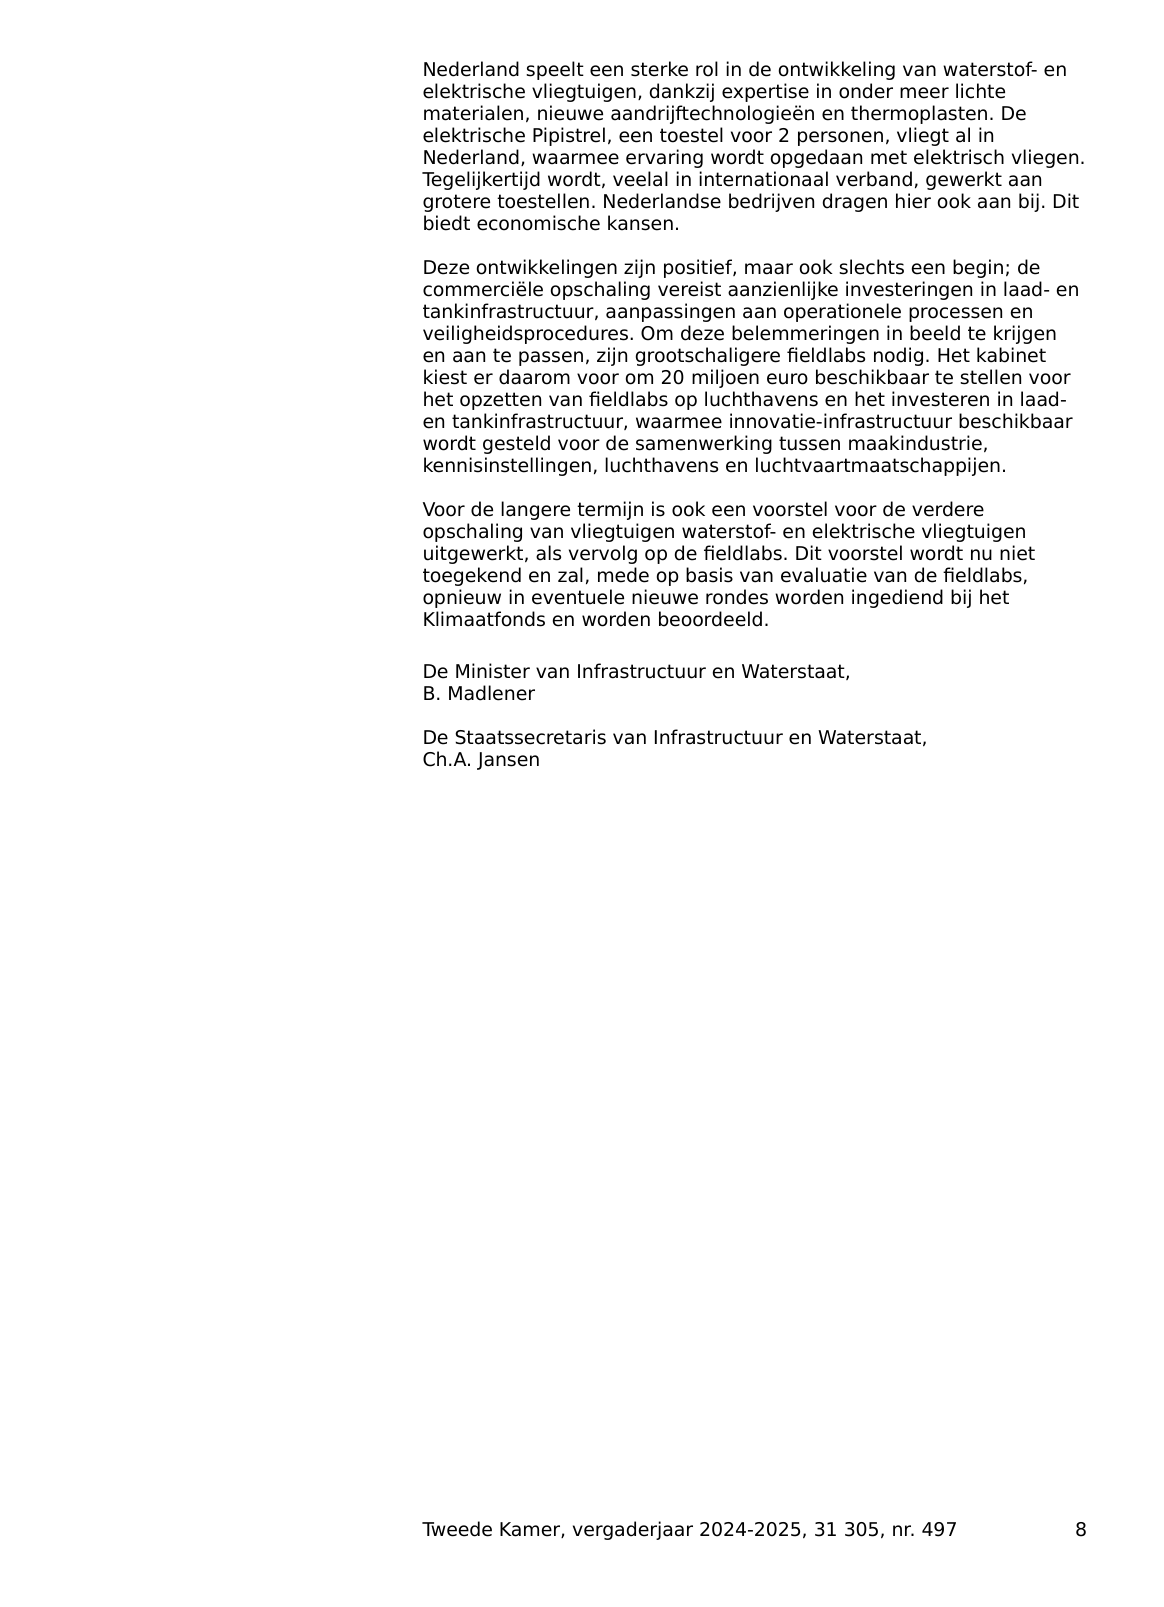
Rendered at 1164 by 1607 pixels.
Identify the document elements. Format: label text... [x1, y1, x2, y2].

text De Staatssecretaris van Infrastructuur en Waterstaat, Ch.A. Jansen [422, 727, 1087, 771]
text De Minister van Infrastructuur en Waterstaat, B. Madlener [422, 661, 1087, 705]
text Nederland speelt een sterke rol in de ontwikkeling van waterstof- en elektrische vliegtuigen, dankzij expertise in onder meer lichte materialen, nieuwe aandrijftechnologieën en thermoplasten. De elektrische Pipistrel, een toestel voor 2 personen, vliegt al in Nederland, waarmee ervaring wordt opgedaan met elektrisch vliegen. Tegelijkertijd wordt, veelal in internationaal verband, gewerkt aan grotere toestellen. Nederlandse bedrijven dragen hier ook aan bij. Dit biedt economische kansen. [422, 59, 1087, 235]
text Voor de langere termijn is ook een voorstel voor de verdere opschaling van vliegtuigen waterstof- en elektrische vliegtuigen uitgewerkt, als vervolg op de fieldlabs. Dit voorstel wordt nu niet toegekend en zal, mede op basis van evaluatie van de fieldlabs, opnieuw in eventuele nieuwe rondes worden ingediend bij het Klimaatfonds en worden beoordeeld. [422, 499, 1087, 631]
text Deze ontwikkelingen zijn positief, maar ook slechts een begin; de commerciële opschaling vereist aanzienlijke investeringen in laad- en tankinfrastructuur, aanpassingen aan operationele processen en veiligheidsprocedures. Om deze belemmeringen in beeld te krijgen en aan te passen, zijn grootschaligere fieldlabs nodig. Het kabinet kiest er daarom voor om 20 miljoen euro beschikbaar te stellen voor het opzetten van fieldlabs op luchthavens en het investeren in laad- en tankinfrastructuur, waarmee innovatie-infrastructuur beschikbaar wordt gesteld voor de samenwerking tussen maakindustrie, kennisinstellingen, luchthavens en luchtvaartmaatschappijen. [422, 257, 1087, 477]
